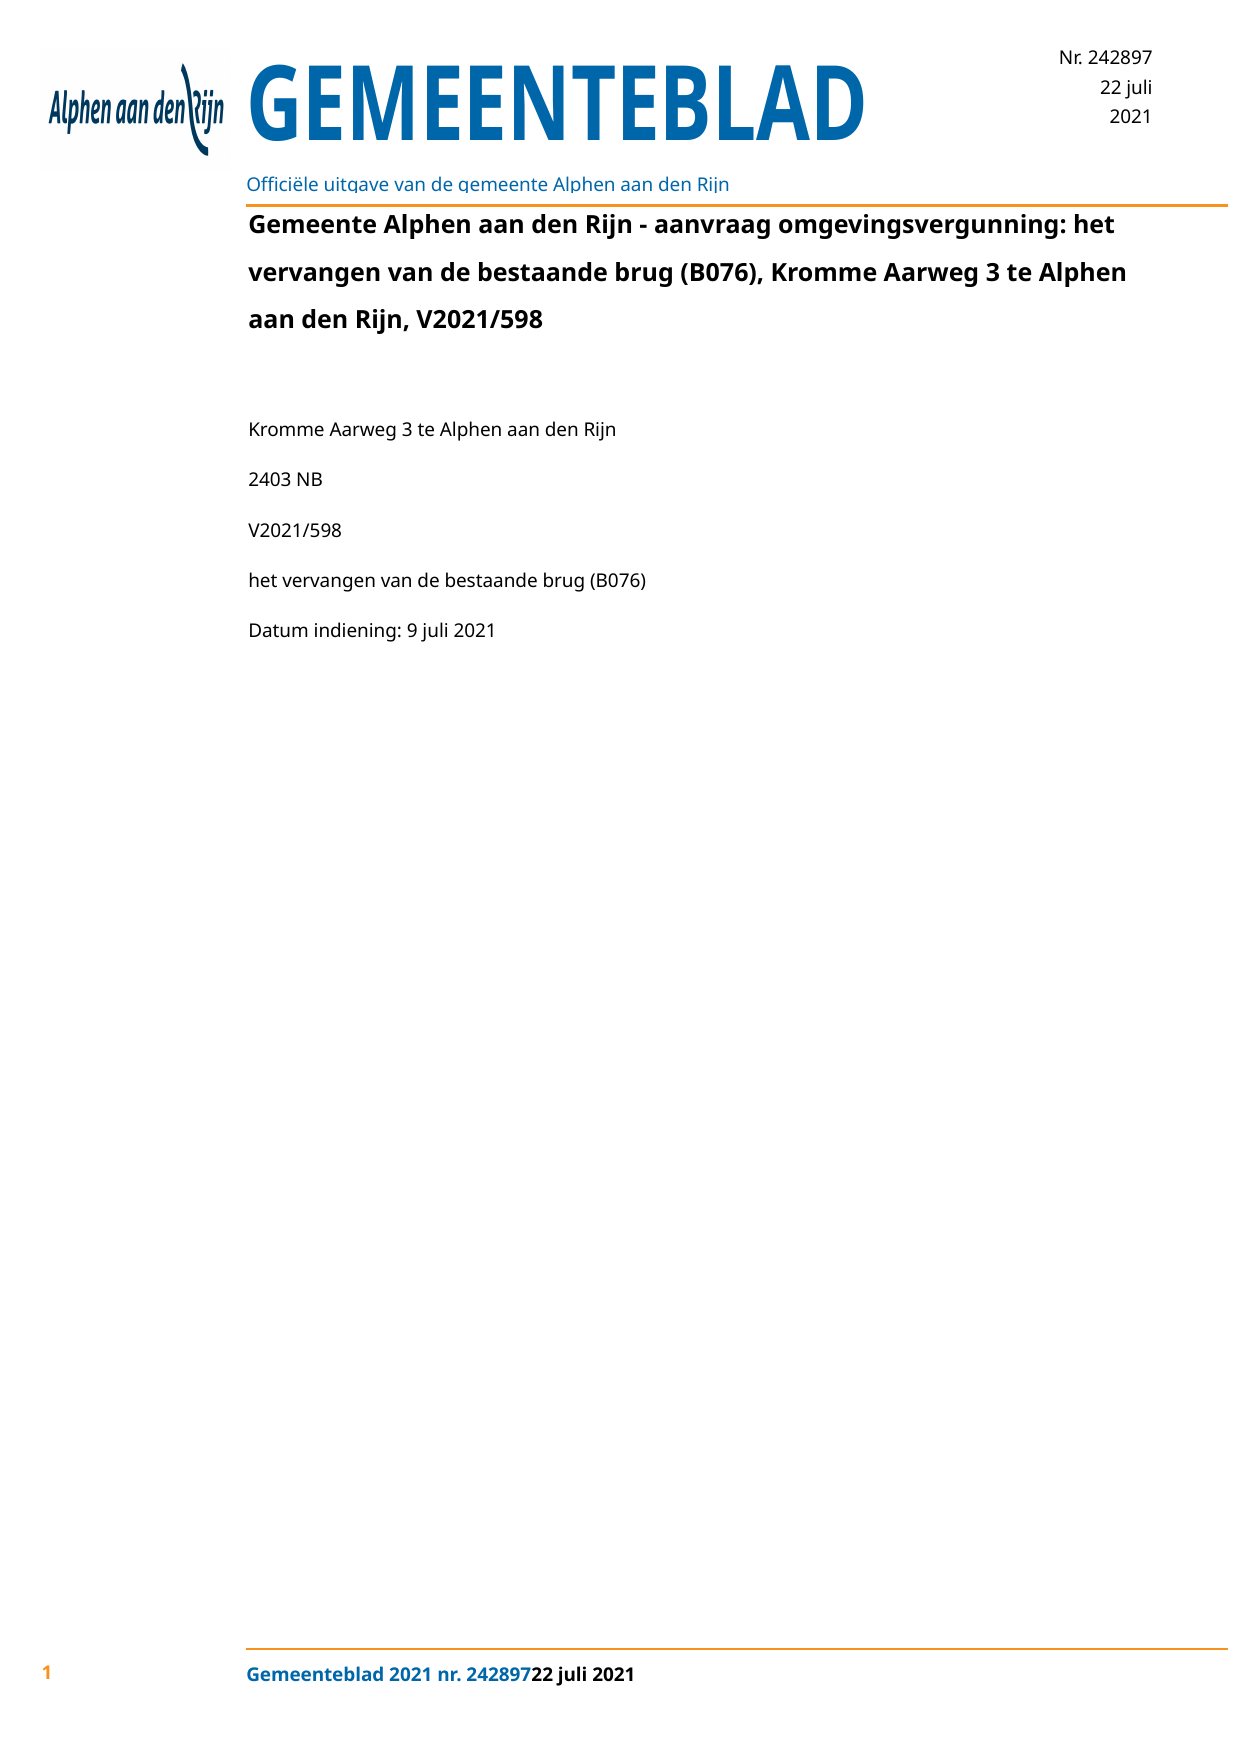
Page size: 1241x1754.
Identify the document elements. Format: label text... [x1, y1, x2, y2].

text Datum indiening: 9 juli 2021 [248, 618, 1152, 643]
text Gemeente Alphen aan den Rijn - aanvraag omgevingsvergunning: het vervangen van de bestaande brug (B076), Kromme Aarweg 3 te Alphen aan den Rijn, V2021/598 [248, 207, 1152, 336]
picture [41, 47, 231, 172]
text Kromme Aarweg 3 te Alphen aan den Rijn [248, 416, 1152, 442]
text het vervangen van de bestaande brug (B076) [248, 567, 1152, 593]
text V2021/598 [248, 517, 1152, 542]
text 2403 NB [248, 466, 1152, 492]
